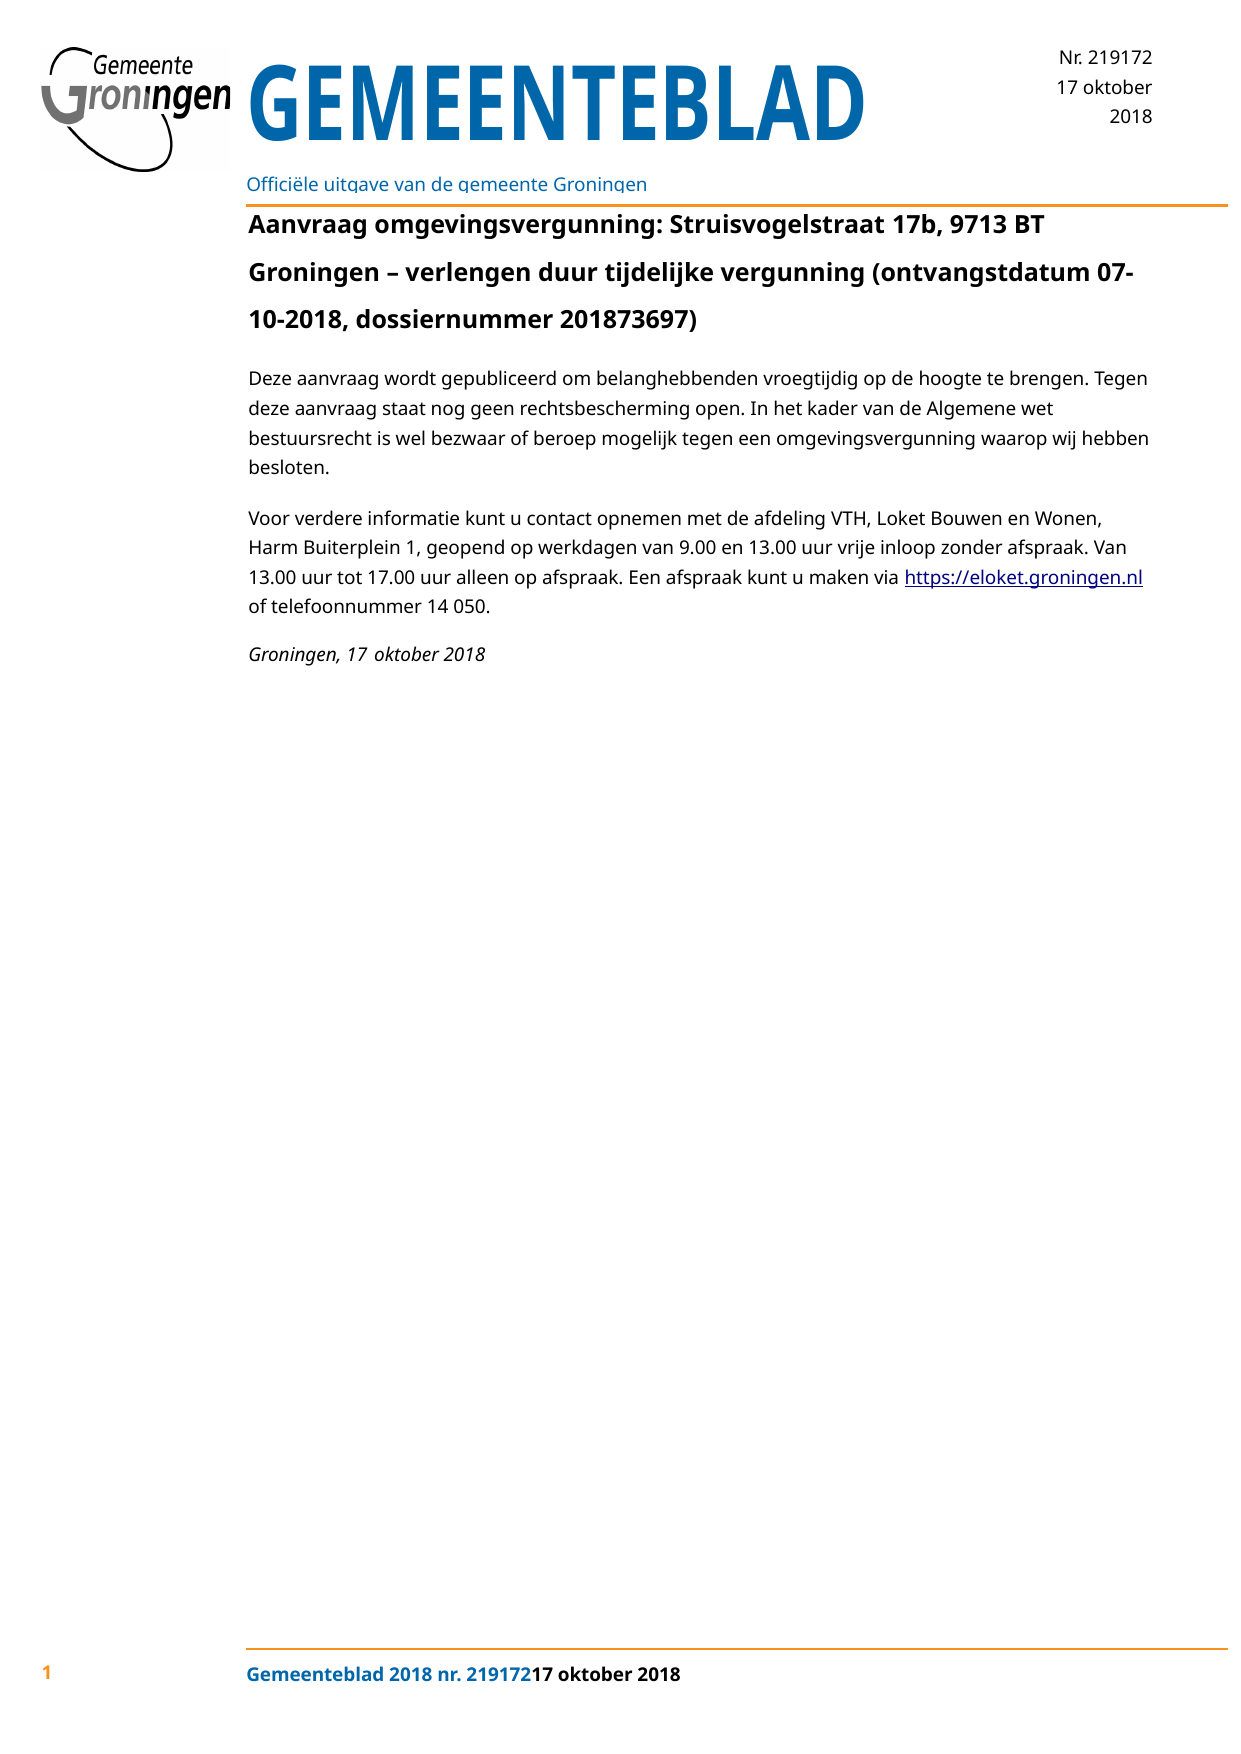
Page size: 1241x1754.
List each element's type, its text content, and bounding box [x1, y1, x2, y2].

picture [41, 47, 231, 172]
text Voor verdere informatie kunt u contact opnemen met de afdeling VTH, Loket Bouwen en Wonen, Harm Buiterplein 1, geopend op werkdagen van 9.00 en 13.00 uur vrije inloop zonder afspraak. Van 13.00 uur tot 17.00 uur alleen op afspraak. Een afspraak kunt u maken via https://eloket.groningen.nl of telefoonnummer 14 050. [248, 505, 1152, 619]
text Deze aanvraag wordt gepubliceerd om belanghebbenden vroegtijdig op de hoogte te brengen. Tegen deze aanvraag staat nog geen rechtsbescherming open. In het kader van de Algemene wet bestuursrecht is wel bezwaar of beroep mogelijk tegen een omgevingsvergunning waarop wij hebben besloten. [248, 366, 1152, 480]
text Aanvraag omgevingsvergunning: Struisvogelstraat 17b, 9713 BT Groningen – verlengen duur tijdelijke vergunning (ontvangstdatum 07-10-2018, dossiernummer 201873697) [248, 207, 1152, 336]
text Groningen, 17 oktober 2018 [248, 641, 1152, 667]
